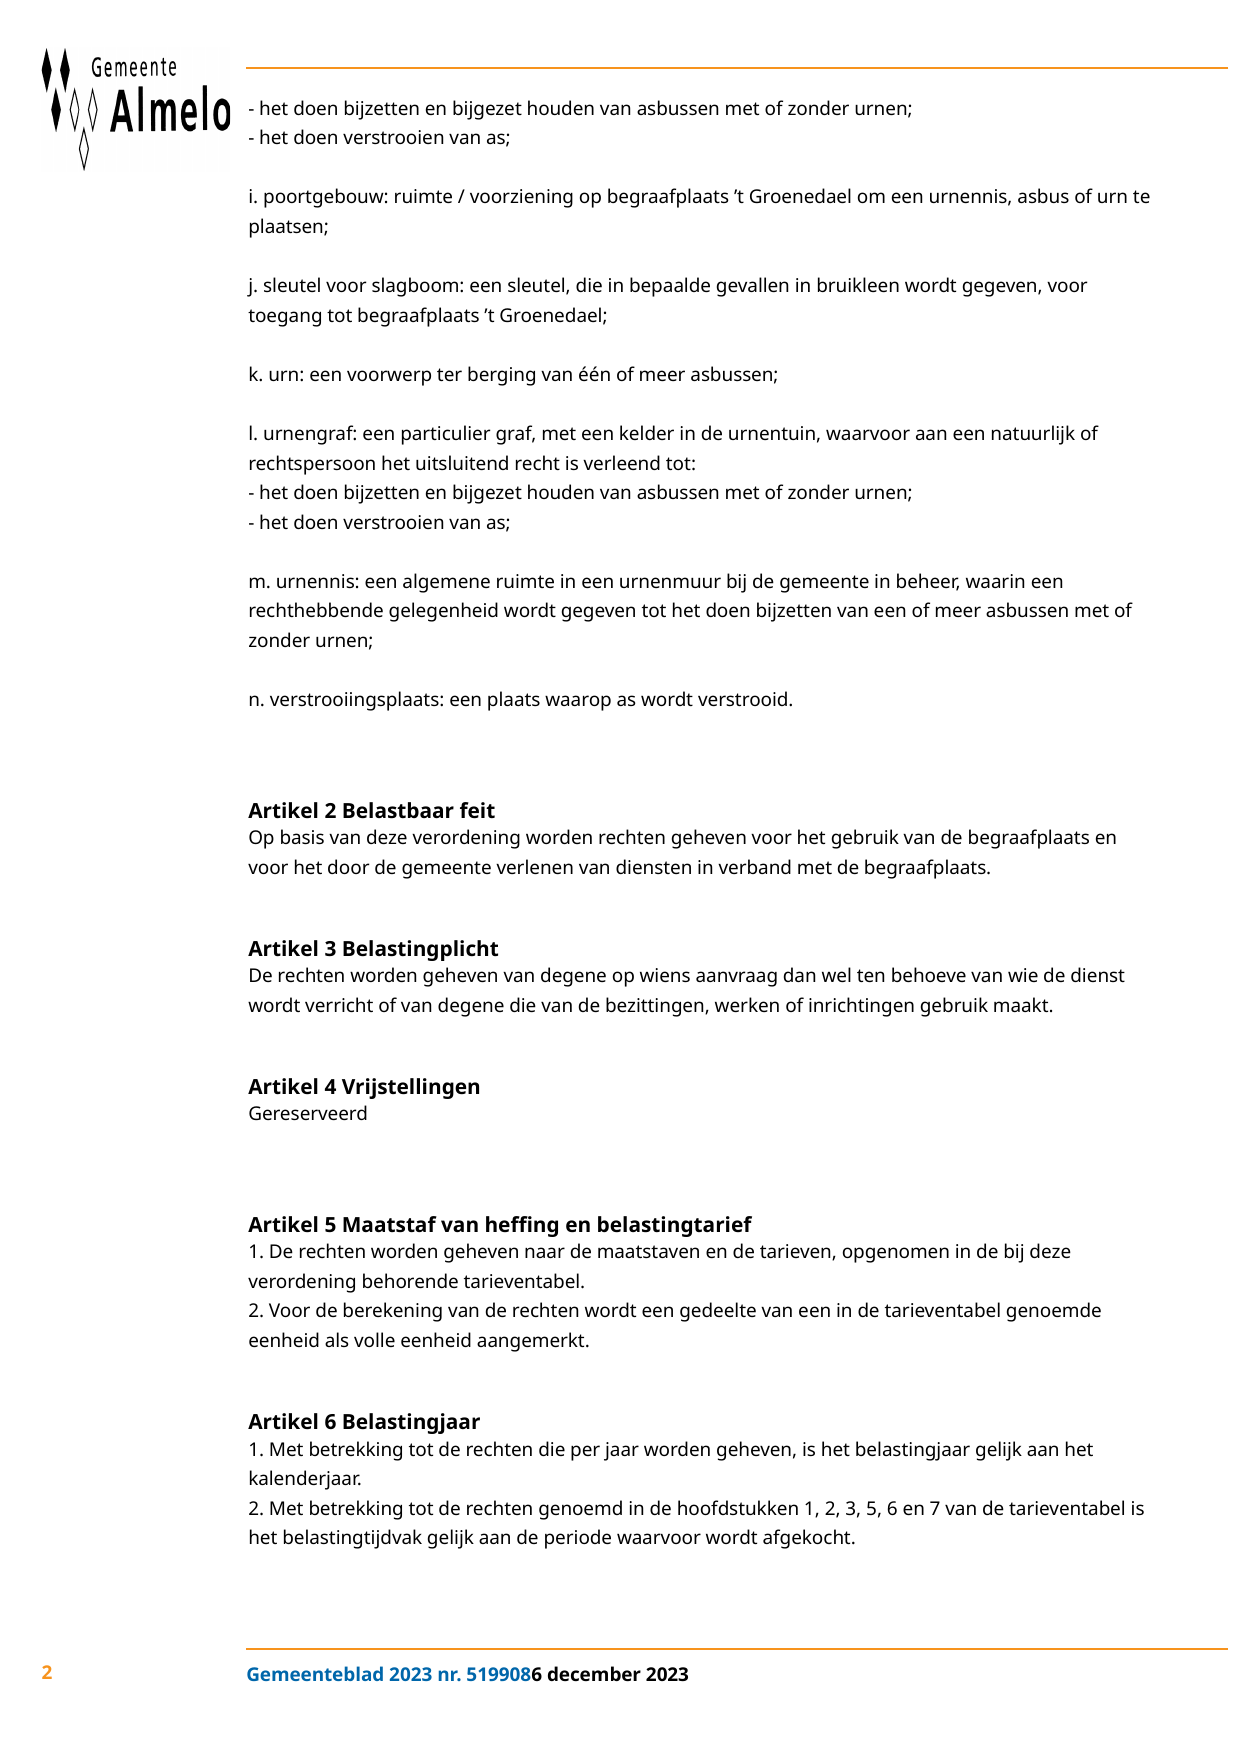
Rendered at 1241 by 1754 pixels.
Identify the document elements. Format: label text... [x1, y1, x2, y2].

text 1. Met betrekking tot de rechten die per jaar worden geheven, is het belastingjaar gelijk aan het kalenderjaar. [248, 1436, 1152, 1491]
text Artikel 3 Belastingplicht [248, 934, 1152, 962]
text - het doen verstrooien van as; [248, 509, 1152, 535]
text - het doen verstrooien van as; [248, 124, 1152, 150]
text Artikel 5 Maatstaf van heffing en belastingtarief [248, 1210, 1152, 1238]
picture [41, 47, 231, 172]
text - het doen bijzetten en bijgezet houden van asbussen met of zonder urnen; [248, 479, 1152, 505]
text j. sleutel voor slagboom: een sleutel, die in bepaalde gevallen in bruikleen wordt gegeven, voor toegang tot begraafplaats ’t Groenedael; [248, 272, 1152, 328]
text Op basis van deze verordening worden rechten geheven voor het gebruik van de begraafplaats en voor het door de gemeente verlenen van diensten in verband met de begraafplaats. [248, 824, 1152, 880]
text De rechten worden geheven van degene op wiens aanvraag dan wel ten behoeve van wie de dienst wordt verricht of van degene die van de bezittingen, werken of inrichtingen gebruik maakt. [248, 962, 1152, 1018]
text m. urnennis: een algemene ruimte in een urnenmuur bij de gemeente in beheer, waarin een rechthebbende gelegenheid wordt gegeven tot het doen bijzetten van een of meer asbussen met of zonder urnen; [248, 568, 1152, 653]
text Gereserveerd [248, 1101, 1152, 1126]
text l. urnengraf: een particulier graf, met een kelder in de urnentuin, waarvoor aan een natuurlijk of rechtspersoon het uitsluitend recht is verleend tot: [248, 420, 1152, 476]
text 1. De rechten worden geheven naar de maatstaven en de tarieven, opgenomen in de bij deze verordening behorende tarieventabel. [248, 1238, 1152, 1294]
text Artikel 6 Belastingjaar [248, 1407, 1152, 1436]
text 2. Voor de berekening van de rechten wordt een gedeelte van een in de tarieventabel genoemde eenheid als volle eenheid aangemerkt. [248, 1298, 1152, 1353]
text n. verstrooiingsplaats: een plaats waarop as wordt verstrooid. [248, 686, 1152, 712]
text Artikel 2 Belastbaar feit [248, 796, 1152, 824]
text i. poortgebouw: ruimte / voorziening op begraafplaats ’t Groenedael om een urnennis, asbus of urn te plaatsen; [248, 183, 1152, 239]
text Artikel 4 Vrijstellingen [248, 1072, 1152, 1101]
text - het doen bijzetten en bijgezet houden van asbussen met of zonder urnen; [248, 95, 1152, 121]
text k. urn: een voorwerp ter berging van één of meer asbussen; [248, 361, 1152, 387]
text 2. Met betrekking tot de rechten genoemd in de hoofdstukken 1, 2, 3, 5, 6 en 7 van de tarieventabel is het belastingtijdvak gelijk aan de periode waarvoor wordt afgekocht. [248, 1495, 1152, 1550]
